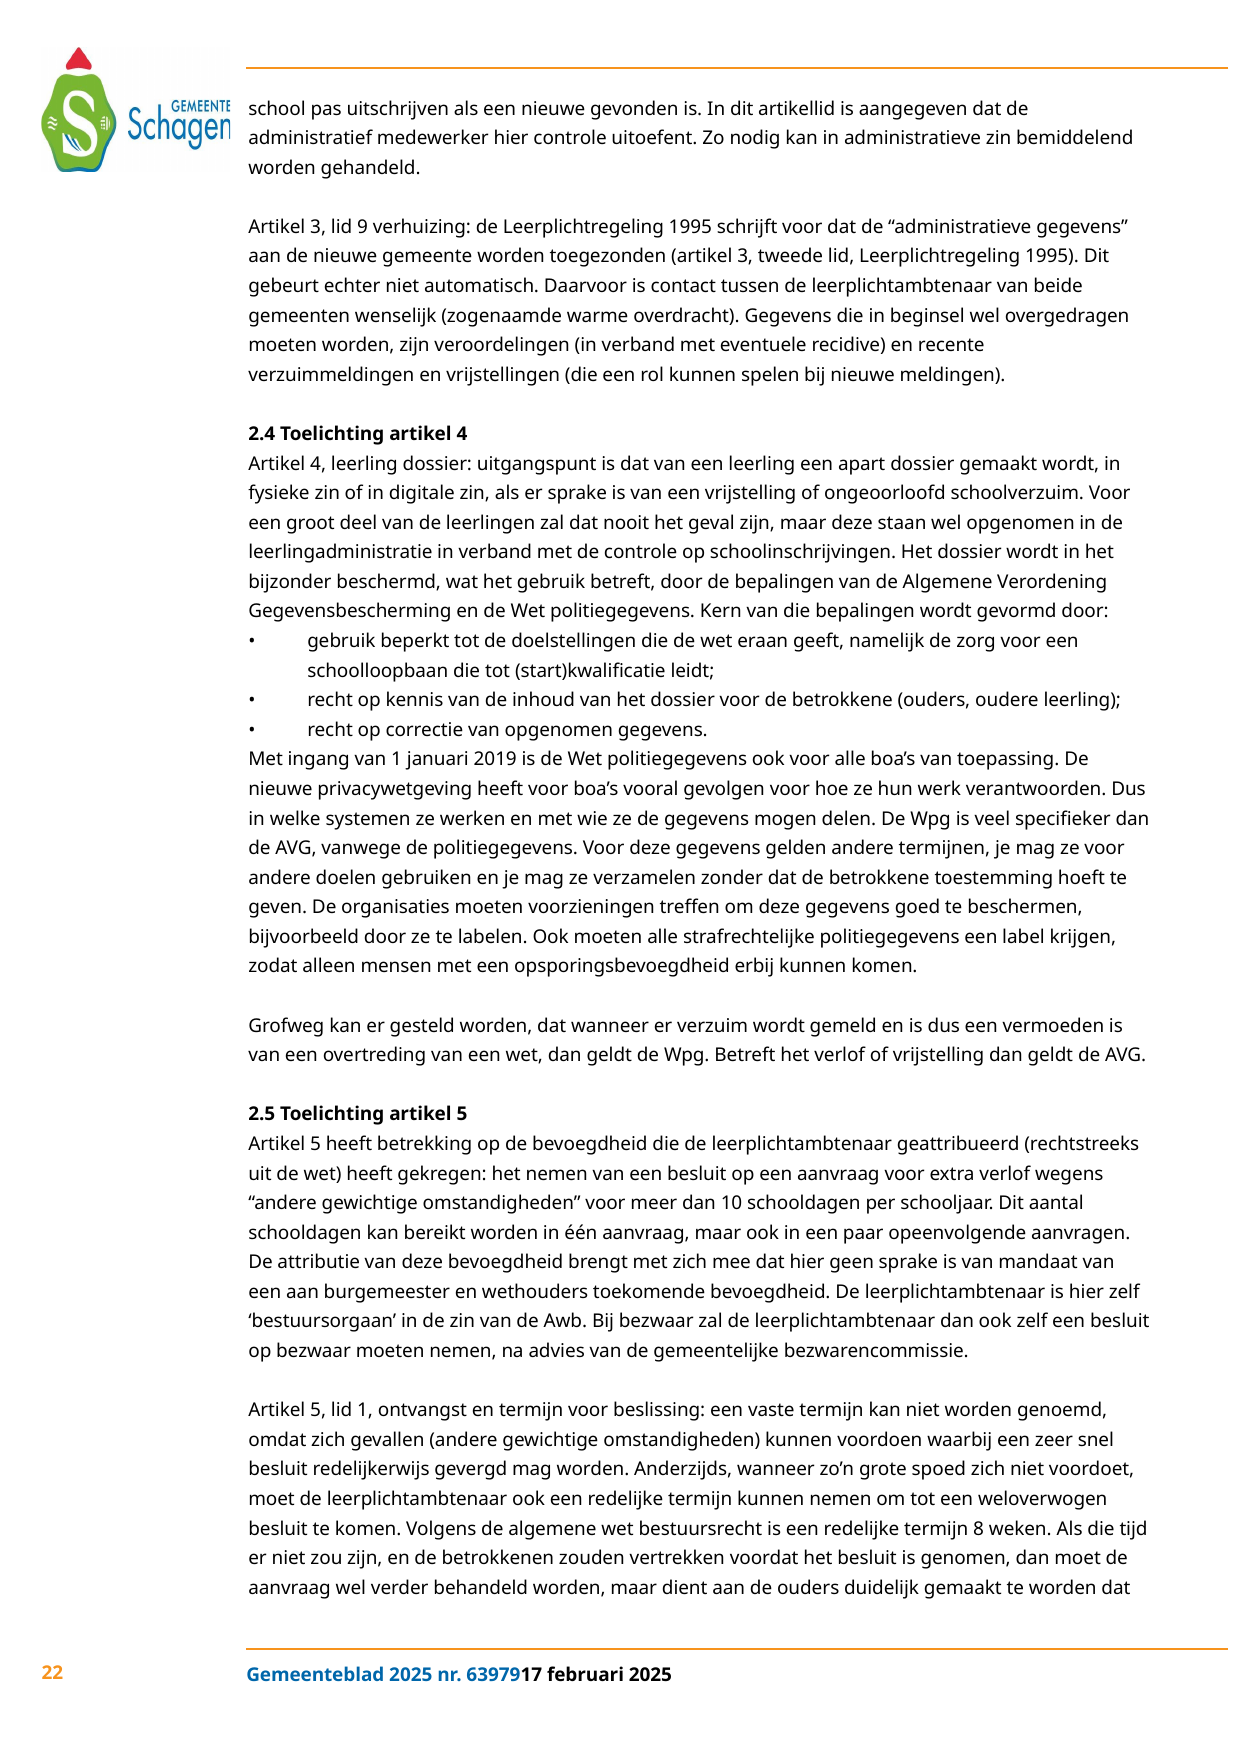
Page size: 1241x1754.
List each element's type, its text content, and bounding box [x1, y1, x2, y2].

text 2.5 Toelichting artikel 5 [248, 1101, 1152, 1126]
text Artikel 5 heeft betrekking op de bevoegdheid die de leerplichtambtenaar geattribueerd (rechtstreeks uit de wet) heeft gekregen: het nemen van een besluit op een aanvraag voor extra verlof wegens “andere gewichtige omstandigheden” voor meer dan 10 schooldagen per schooljaar. Dit aantal schooldagen kan bereikt worden in één aanvraag, maar ook in een paar opeenvolgende aanvragen. De attributie van deze bevoegdheid brengt met zich mee dat hier geen sprake is van mandaat van een aan burgemeester en wethouders toekomende bevoegdheid. De leerplichtambtenaar is hier zelf ‘bestuursorgaan’ in de zin van de Awb. Bij bezwaar zal de leerplichtambtenaar dan ook zelf een besluit op bezwaar moeten nemen, na advies van de gemeentelijke bezwarencommissie. [248, 1130, 1152, 1363]
text Artikel 5, lid 1, ontvangst en termijn voor beslissing: een vaste termijn kan niet worden genoemd, omdat zich gevallen (andere gewichtige omstandigheden) kunnen voordoen waarbij een zeer snel besluit redelijkerwijs gevergd mag worden. Anderzijds, wanneer zo’n grote spoed zich niet voordoet, moet de leerplichtambtenaar ook een redelijke termijn kunnen nemen om tot een weloverwogen besluit te komen. Volgens de algemene wet bestuursrecht is een redelijke termijn 8 weken. Als die tijd er niet zou zijn, en de betrokkenen zouden vertrekken voordat het besluit is genomen, dan moet de aanvraag wel verder behandeld worden, maar dient aan de ouders duidelijk gemaakt te worden dat [248, 1396, 1152, 1600]
list recht op correctie van opgenomen gegevens. [248, 716, 1152, 742]
text Grofweg kan er gesteld worden, dat wanneer er verzuim wordt gemeld en is dus een vermoeden is van een overtreding van een wet, dan geldt de Wpg. Betreft het verlof of vrijstelling dan geldt de AVG. [248, 1012, 1152, 1067]
text school pas uitschrijven als een nieuwe gevonden is. In dit artikellid is aangegeven dat de administratief medewerker hier controle uitoefent. Zo nodig kan in administratieve zin bemiddelend worden gehandeld. [248, 95, 1152, 180]
list gebruik beperkt tot de doelstellingen die de wet eraan geeft, namelijk de zorg voor een schoolloopbaan die tot (start)kwalificatie leidt; [248, 627, 1152, 683]
text Artikel 4, leerling dossier: uitgangspunt is dat van een leerling een apart dossier gemaakt wordt, in fysieke zin of in digitale zin, als er sprake is van een vrijstelling of ongeoorloofd schoolverzuim. Voor een groot deel van de leerlingen zal dat nooit het geval zijn, maar deze staan wel opgenomen in de leerlingadministratie in verband met de controle op schoolinschrijvingen. Het dossier wordt in het bijzonder beschermd, wat het gebruik betreft, door de bepalingen van de Algemene Verordening Gegevensbescherming en de Wet politiegegevens. Kern van die bepalingen wordt gevormd door: [248, 450, 1152, 623]
text Artikel 3, lid 9 verhuizing: de Leerplichtregeling 1995 schrijft voor dat de “administratieve gegevens” aan de nieuwe gemeente worden toegezonden (artikel 3, tweede lid, Leerplichtregeling 1995). Dit gebeurt echter niet automatisch. Daarvoor is contact tussen de leerplichtambtenaar van beide gemeenten wenselijk (zogenaamde warme overdracht). Gegevens die in beginsel wel overgedragen moeten worden, zijn veroordelingen (in verband met eventuele recidive) en recente verzuimmeldingen en vrijstellingen (die een rol kunnen spelen bij nieuwe meldingen). [248, 213, 1152, 387]
text 2.4 Toelichting artikel 4 [248, 420, 1152, 446]
list recht op kennis van de inhoud van het dossier voor de betrokkene (ouders, oudere leerling); [248, 686, 1152, 712]
picture [41, 47, 231, 172]
text Met ingang van 1 januari 2019 is de Wet politiegegevens ook voor alle boa’s van toepassing. De nieuwe privacywetgeving heeft voor boa’s vooral gevolgen voor hoe ze hun werk verantwoorden. Dus in welke systemen ze werken en met wie ze de gegevens mogen delen. De Wpg is veel specifieker dan de AVG, vanwege de politiegegevens. Voor deze gegevens gelden andere termijnen, je mag ze voor andere doelen gebruiken en je mag ze verzamelen zonder dat de betrokkene toestemming hoeft te geven. De organisaties moeten voorzieningen treffen om deze gegevens goed te beschermen, bijvoorbeeld door ze te labelen. Ook moeten alle strafrechtelijke politiegegevens een label krijgen, zodat alleen mensen met een opsporingsbevoegdheid erbij kunnen komen. [248, 746, 1152, 978]
